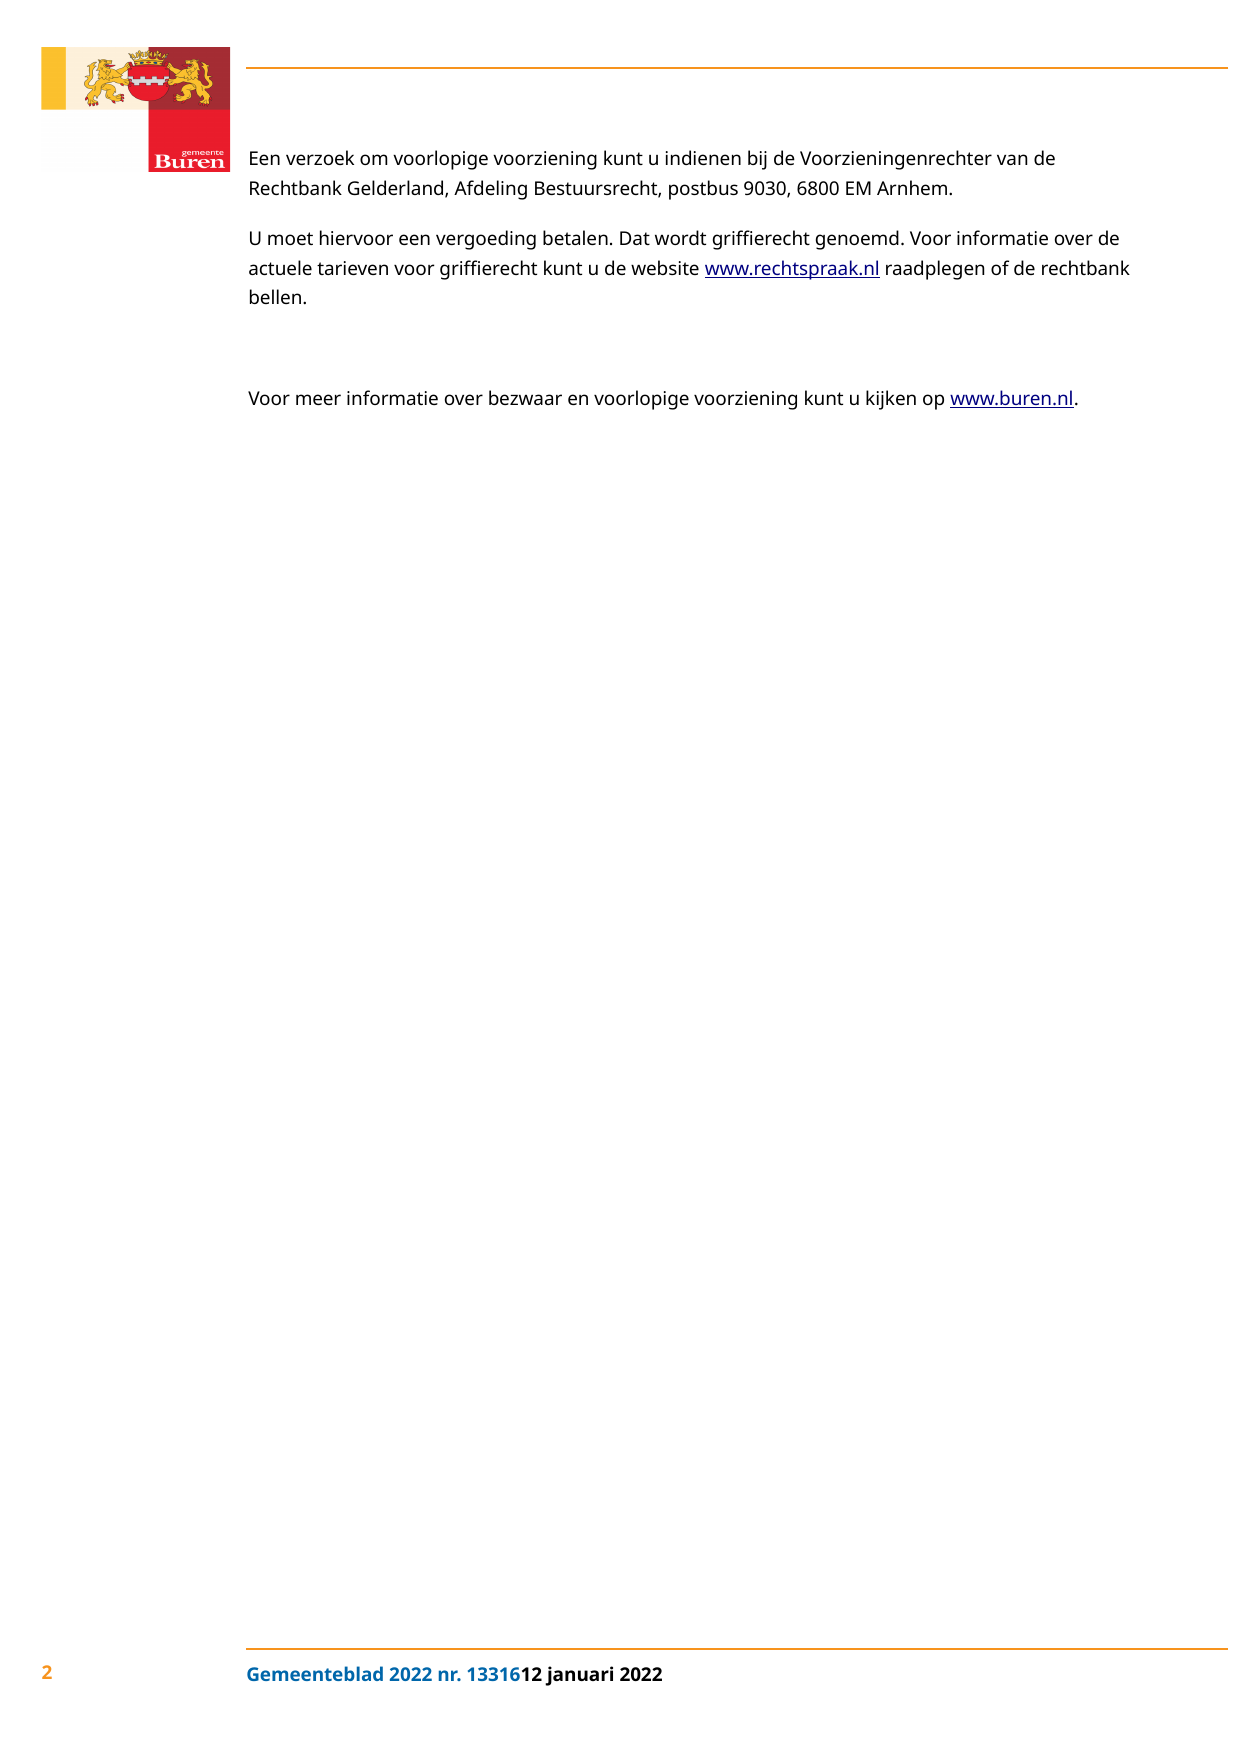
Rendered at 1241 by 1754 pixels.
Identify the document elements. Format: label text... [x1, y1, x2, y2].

picture [41, 47, 231, 172]
text Een verzoek om voorlopige voorziening kunt u indienen bij de Voorzieningenrechter van de Rechtbank Gelderland, Afdeling Bestuursrecht, postbus 9030, 6800 EM Arnhem. [248, 145, 1152, 201]
text Voor meer informatie over bezwaar en voorlopige voorziening kunt u kijken op www.buren.nl. [248, 385, 1152, 411]
text U moet hiervoor een vergoeding betalen. Dat wordt griffierecht genoemd. Voor informatie over de actuele tarieven voor griffierecht kunt u de website www.rechtspraak.nl raadplegen of de rechtbank bellen. [248, 225, 1152, 310]
